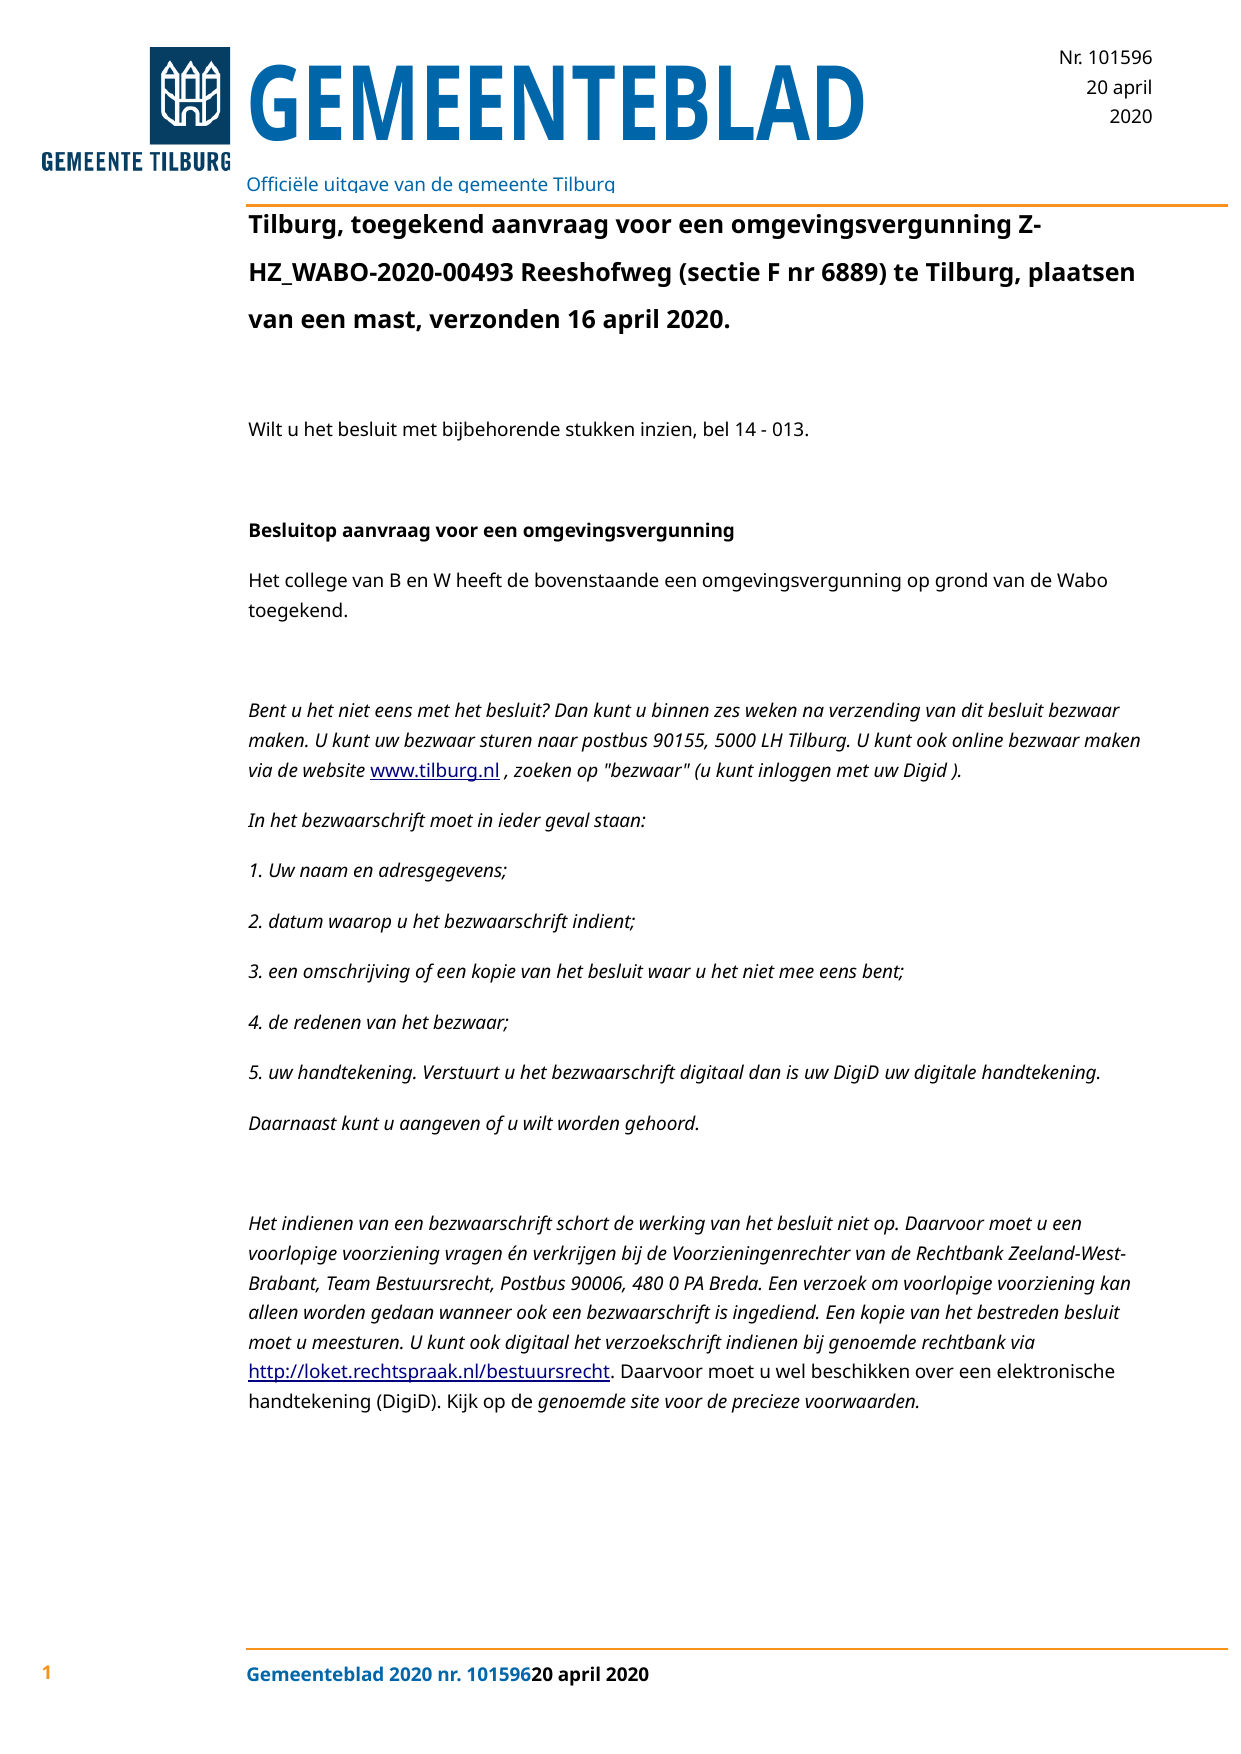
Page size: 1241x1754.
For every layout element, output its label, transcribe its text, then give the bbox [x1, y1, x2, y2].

text 3. een omschrijving of een kopie van het besluit waar u het niet mee eens bent; [248, 958, 1152, 984]
text Tilburg, toegekend aanvraag voor een omgevingsvergunning Z-HZ_WABO-2020-00493 Reeshofweg (sectie F nr 6889) te Tilburg, plaatsen van een mast, verzonden 16 april 2020. [248, 207, 1152, 336]
text Besluitop aanvraag voor een omgevingsvergunning [248, 517, 1152, 542]
text Daarnaast kunt u aangeven of u wilt worden gehoord. [248, 1110, 1152, 1135]
text 4. de redenen van het bezwaar; [248, 1009, 1152, 1034]
text Wilt u het besluit met bijbehorende stukken inzien, bel 14 - 013. [248, 416, 1152, 442]
text 5. uw handtekening. Verstuurt u het bezwaarschrift digitaal dan is uw DigiD uw digitale handtekening. [248, 1059, 1152, 1085]
text Het college van B en W heeft de bovenstaande een omgevingsvergunning op grond van de Wabo toegekend. [248, 567, 1152, 622]
text 1. Uw naam en adresgegevens; [248, 858, 1152, 883]
text Het indienen van een bezwaarschrift schort de werking van het besluit niet op. Daarvoor moet u een voorlopige voorziening vragen én verkrijgen bij de Voorzieningenrechter van de Rechtbank Zeeland-West-Brabant, Team Bestuursrecht, Postbus 90006, 480 0 PA Breda. Een verzoek om voorlopige voorziening kan alleen worden gedaan wanneer ook een bezwaarschrift is ingediend. Een kopie van het bestreden besluit moet u meesturen. U kunt ook digitaal het verzoekschrift indienen bij genoemde rechtbank via http://loket.rechtspraak.nl/bestuursrecht. Daarvoor moet u wel beschikken over een elektronische handtekening (DigiD). Kijk op de genoemde site voor de precieze voorwaarden. [248, 1211, 1152, 1414]
text 2. datum waarop u het bezwaarschrift indient; [248, 908, 1152, 934]
text Bent u het niet eens met het besluit? Dan kunt u binnen zes weken na verzending van dit besluit bezwaar maken. U kunt uw bezwaar sturen naar postbus 90155, 5000 LH Tilburg. U kunt ook online bezwaar maken via de website www.tilburg.nl , zoeken op "bezwaar" (u kunt inloggen met uw Digid ). [248, 698, 1152, 782]
picture [41, 47, 231, 172]
text In het bezwaarschrift moet in ieder geval staan: [248, 807, 1152, 833]
